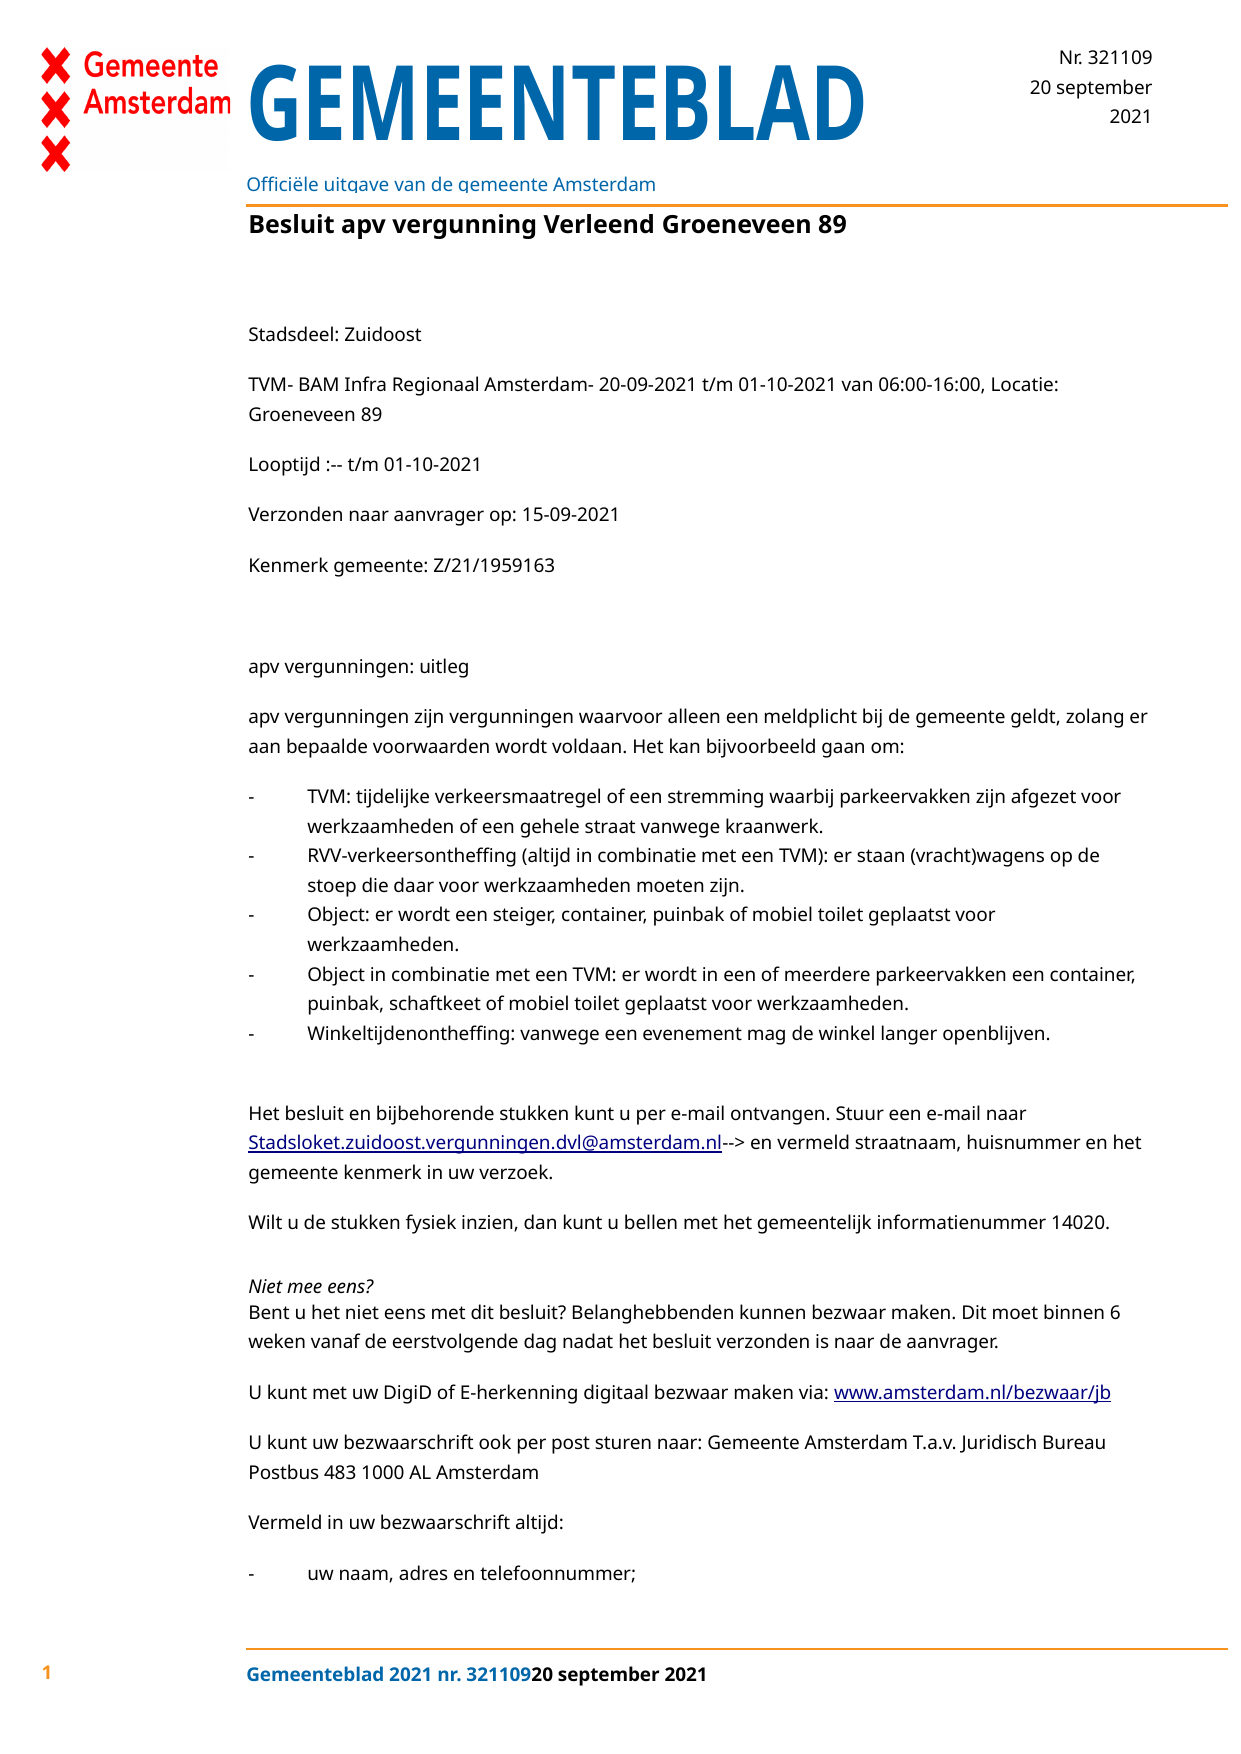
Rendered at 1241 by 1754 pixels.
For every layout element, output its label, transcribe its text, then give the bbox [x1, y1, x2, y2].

text U kunt uw bezwaarschrift ook per post sturen naar: Gemeente Amsterdam T.a.v. Juridisch Bureau Postbus 483 1000 AL Amsterdam [248, 1429, 1152, 1485]
list Object in combinatie met een TVM: er wordt in een of meerdere parkeervakken een container, puinbak, schaftkeet of mobiel toilet geplaatst voor werkzaamheden. [248, 961, 1152, 1016]
text Besluit apv vergunning Verleend Groeneveen 89 [248, 207, 1152, 241]
text U kunt met uw DigiD of E-herkenning digitaal bezwaar maken via: www.amsterdam.nl/bezwaar/jb [248, 1379, 1152, 1405]
list RVV-verkeersontheffing (altijd in combinatie met een TVM): er staan (vracht)wagens op de stoep die daar voor werkzaamheden moeten zijn. [248, 842, 1152, 898]
text Looptijd :-- t/m 01-10-2021 [248, 451, 1152, 477]
text Verzonden naar aanvrager op: 15-09-2021 [248, 502, 1152, 527]
list Winkeltijdenontheffing: vanwege een evenement mag de winkel langer openblijven. [248, 1020, 1152, 1046]
text Wilt u de stukken fysiek inzien, dan kunt u bellen met het gemeentelijk informatienummer 14020. [248, 1209, 1152, 1235]
list Object: er wordt een steiger, container, puinbak of mobiel toilet geplaatst voor werkzaamheden. [248, 902, 1152, 957]
text Het besluit en bijbehorende stukken kunt u per e-mail ontvangen. Stuur een e-mail naar Stadsloket.zuidoost.vergunningen.dvl@amsterdam.nl--> en vermeld straatnaam, huisnummer en het gemeente kenmerk in uw verzoek. [248, 1100, 1152, 1185]
text Kenmerk gemeente: Z/21/1959163 [248, 552, 1152, 578]
text apv vergunningen: uitleg [248, 653, 1152, 678]
list uw naam, adres en telefoonnummer; [248, 1560, 1152, 1586]
picture [41, 47, 231, 172]
text Niet mee eens? [248, 1273, 1152, 1299]
list TVM: tijdelijke verkeersmaatregel of een stremming waarbij parkeervakken zijn afgezet voor werkzaamheden of een gehele straat vanwege kraanwerk. [248, 783, 1152, 838]
text Vermeld in uw bezwaarschrift altijd: [248, 1509, 1152, 1535]
text TVM- BAM Infra Regionaal Amsterdam- 20-09-2021 t/m 01-10-2021 van 06:00-16:00, Locatie: Groeneveen 89 [248, 371, 1152, 426]
text apv vergunningen zijn vergunningen waarvoor alleen een meldplicht bij de gemeente geldt, zolang er aan bepaalde voorwaarden wordt voldaan. Het kan bijvoorbeeld gaan om: [248, 703, 1152, 758]
text Bent u het niet eens met dit besluit? Belanghebbenden kunnen bezwaar maken. Dit moet binnen 6 weken vanaf de eerstvolgende dag nadat het besluit verzonden is naar de aanvrager. [248, 1299, 1152, 1354]
text Stadsdeel: Zuidoost [248, 321, 1152, 346]
